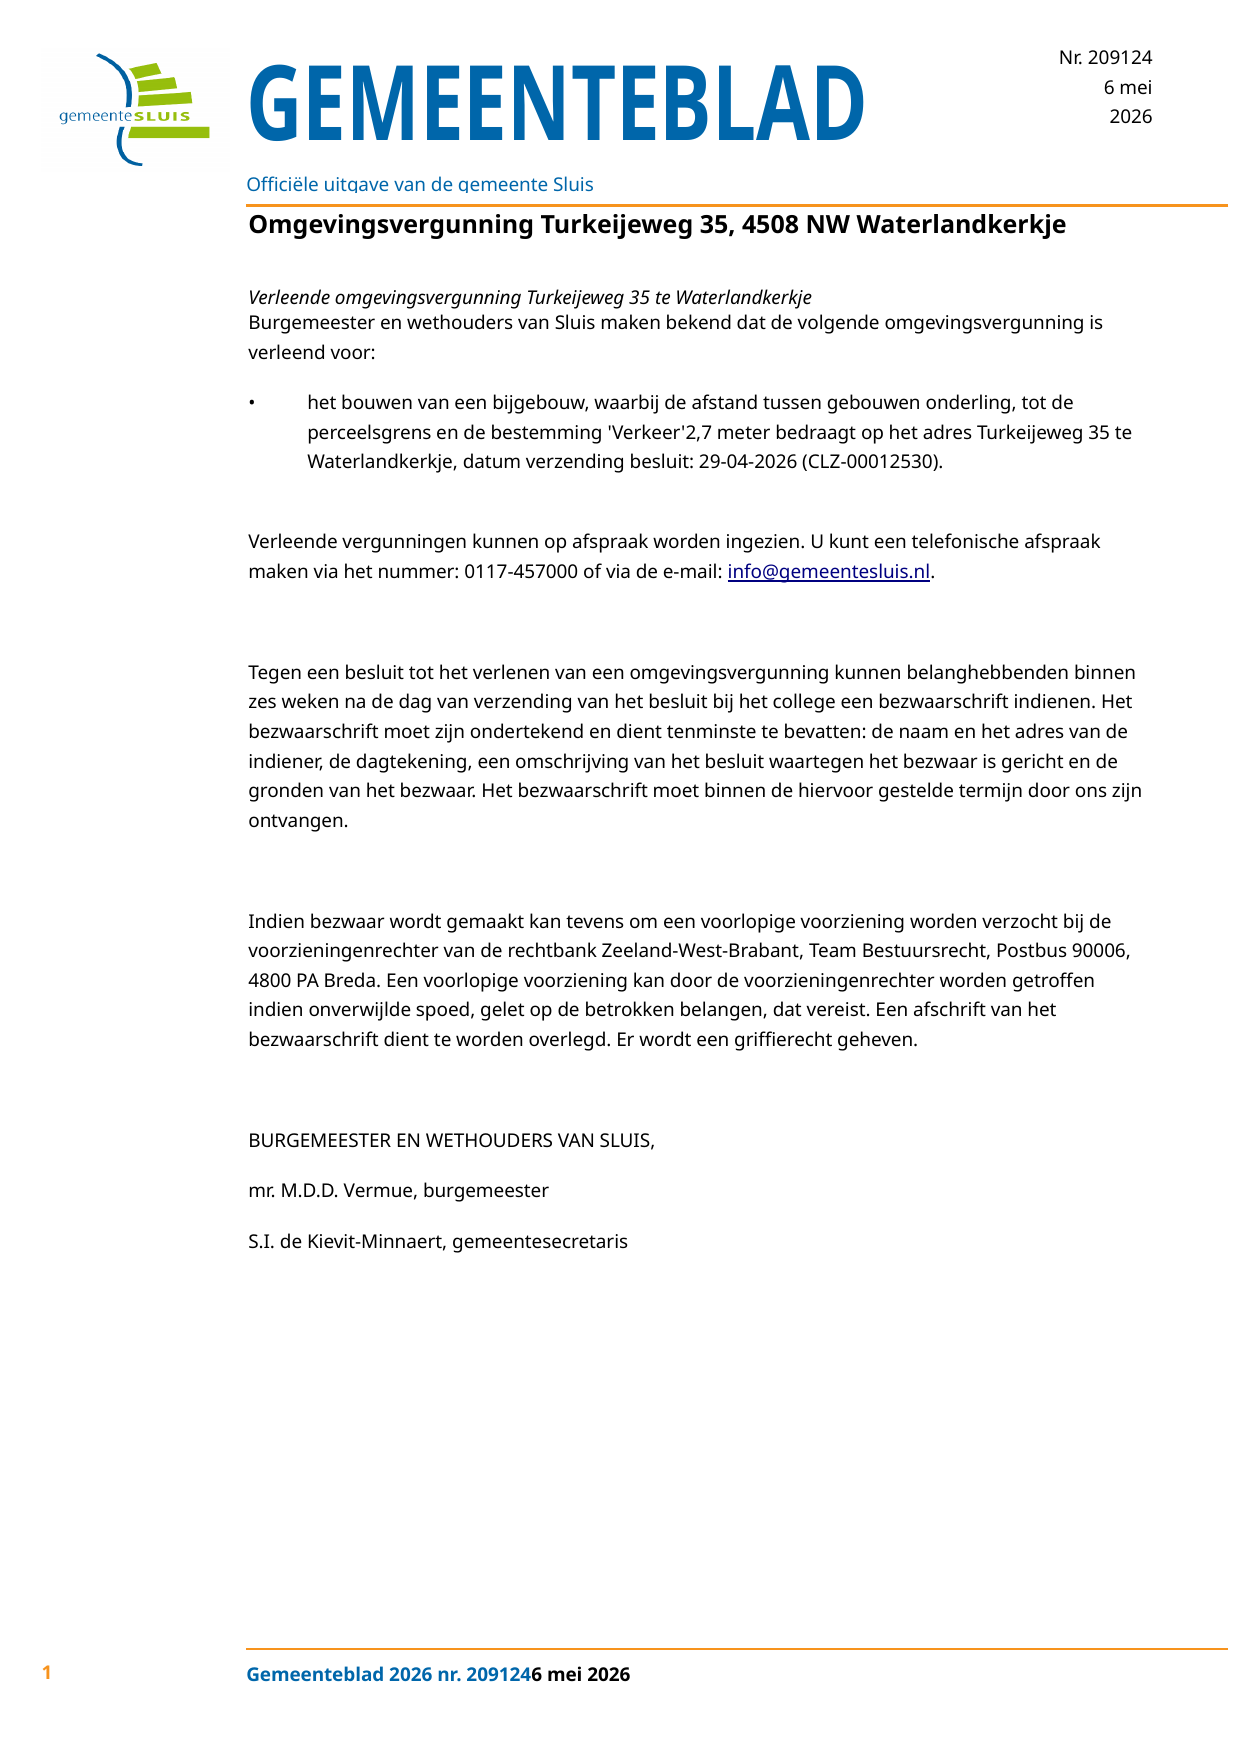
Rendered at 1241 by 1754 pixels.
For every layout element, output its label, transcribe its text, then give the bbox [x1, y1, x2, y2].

text S.I. de Kievit-Minnaert, gemeentesecretaris [248, 1228, 1152, 1254]
text Burgemeester en wethouders van Sluis maken bekend dat de volgende omgevingsvergunning is verleend voor: [248, 309, 1152, 365]
text Verleende vergunningen kunnen op afspraak worden ingezien. U kunt een telefonische afspraak maken via het nummer: 0117-457000 of via de e-mail: info@gemeentesluis.nl. [248, 529, 1152, 584]
text Verleende omgevingsvergunning Turkeijeweg 35 te Waterlandkerkje [248, 284, 1152, 309]
text mr. M.D.D. Vermue, burgemeester [248, 1177, 1152, 1203]
picture [41, 47, 231, 172]
text Indien bezwaar wordt gemaakt kan tevens om een voorlopige voorziening worden verzocht bij de voorzieningenrechter van de rechtbank Zeeland-West-Brabant, Team Bestuursrecht, Postbus 90006, 4800 PA Breda. Een voorlopige voorziening kan door de voorzieningenrechter worden getroffen indien onverwijlde spoed, gelet op de betrokken belangen, dat vereist. Een afschrift van het bezwaarschrift dient te worden overlegd. Er wordt een griffierecht geheven. [248, 908, 1152, 1052]
text Omgevingsvergunning Turkeijeweg 35, 4508 NW Waterlandkerkje [248, 207, 1152, 241]
list het bouwen van een bijgebouw, waarbij de afstand tussen gebouwen onderling, tot de perceelsgrens en de bestemming 'Verkeer'2,7 meter bedraagt op het adres Turkeijeweg 35 te Waterlandkerkje, datum verzending besluit: 29-04-2026 (CLZ-00012530). [248, 389, 1152, 474]
text Tegen een besluit tot het verlenen van een omgevingsvergunning kunnen belanghebbenden binnen zes weken na de dag van verzending van het besluit bij het college een bezwaarschrift indienen. Het bezwaarschrift moet zijn ondertekend en dient tenminste te bevatten: de naam en het adres van de indiener, de dagtekening, een omschrijving van het besluit waartegen het bezwaar is gericht en de gronden van het bezwaar. Het bezwaarschrift moet binnen de hiervoor gestelde termijn door ons zijn ontvangen. [248, 659, 1152, 833]
text BURGEMEESTER EN WETHOUDERS VAN SLUIS, [248, 1127, 1152, 1153]
